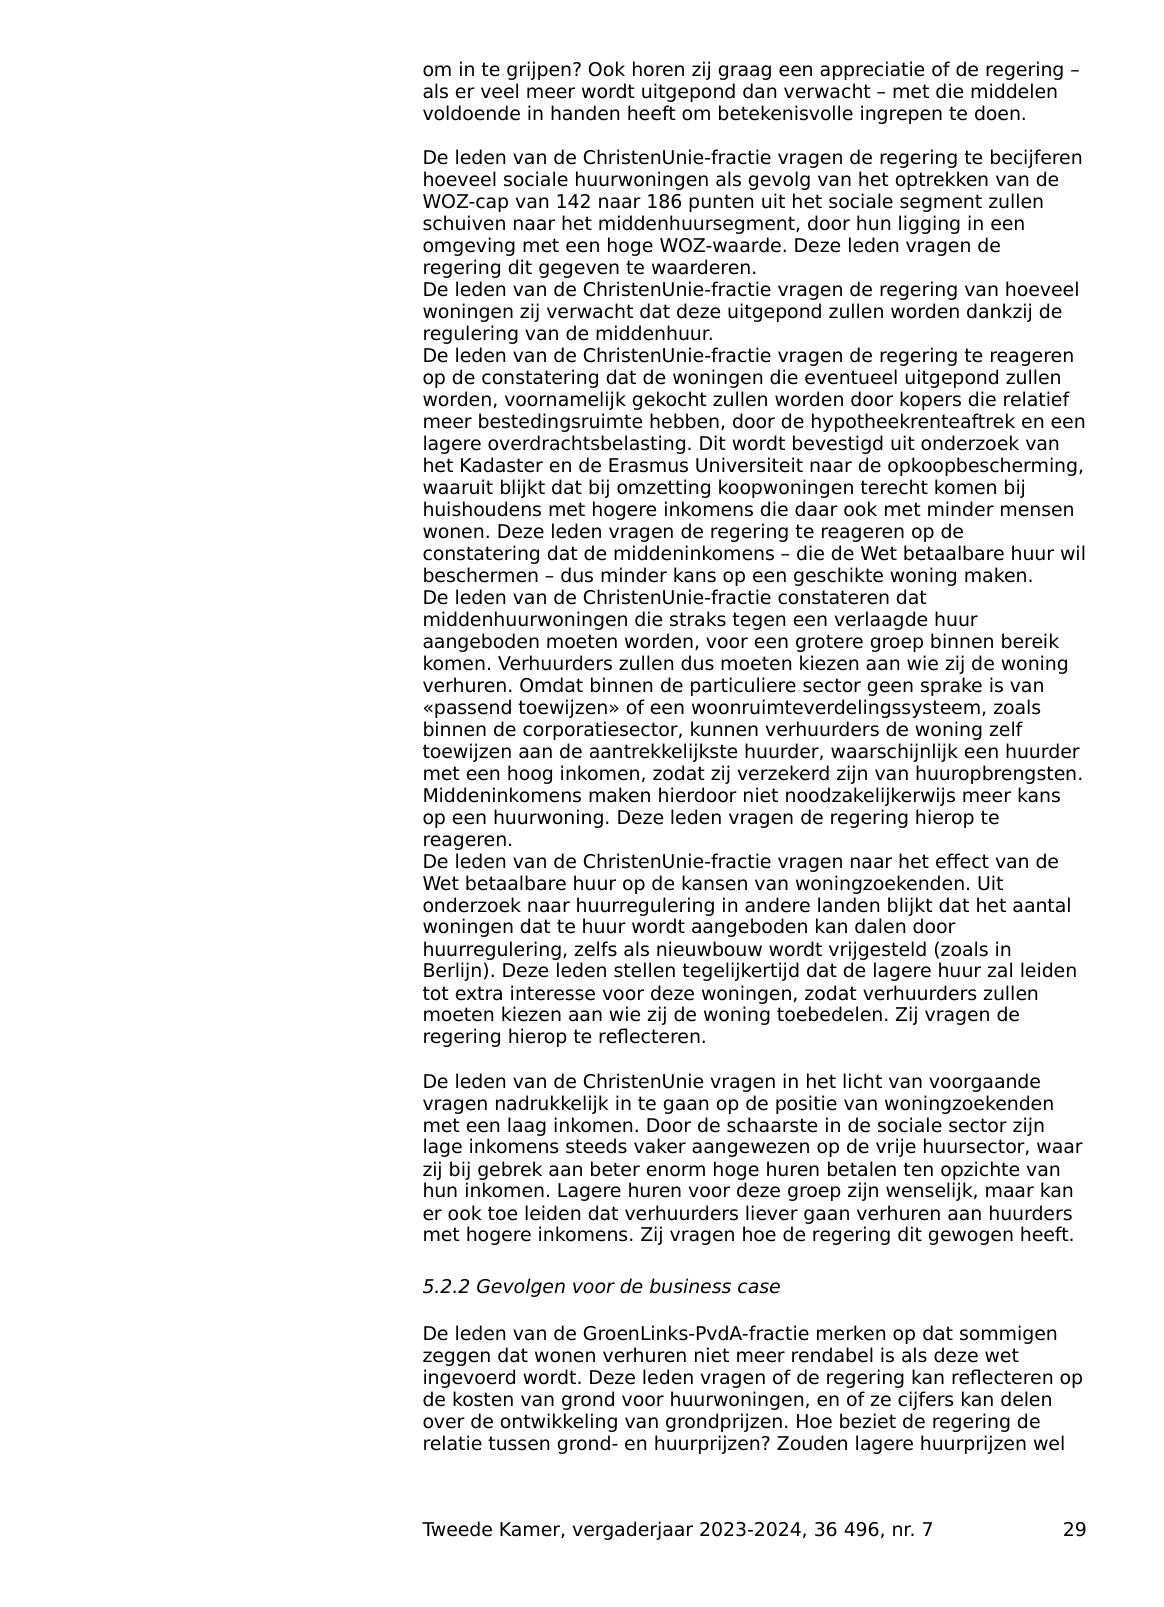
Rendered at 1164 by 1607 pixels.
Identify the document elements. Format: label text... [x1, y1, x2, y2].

text De leden van de ChristenUnie-fractie vragen de regering te reageren op de constatering dat de woningen die eventueel uitgepond zullen worden, voornamelijk gekocht zullen worden door kopers die relatief meer bestedingsruimte hebben, door de hypotheekrenteaftrek en een lagere overdrachtsbelasting. Dit wordt bevestigd uit onderzoek van het Kadaster en de Erasmus Universiteit naar de opkoopbescherming, waaruit blijkt dat bij omzetting koopwoningen terecht komen bij huishoudens met hogere inkomens die daar ook met minder mensen wonen. Deze leden vragen de regering te reageren op de constatering dat de middeninkomens – die de Wet betaalbare huur wil beschermen – dus minder kans op een geschikte woning maken. [422, 345, 1087, 587]
text De leden van de ChristenUnie-fractie vragen de regering van hoeveel woningen zij verwacht dat deze uitgepond zullen worden dankzij de regulering van de middenhuur. [422, 279, 1087, 345]
subtitle 5.2.2 Gevolgen voor de business case [422, 1276, 1087, 1298]
text De leden van de ChristenUnie-fractie constateren dat middenhuurwoningen die straks tegen een verlaagde huur aangeboden moeten worden, voor een grotere groep binnen bereik komen. Verhuurders zullen dus moeten kiezen aan wie zij de woning verhuren. Omdat binnen de particuliere sector geen sprake is van «passend toewijzen» of een woonruimteverdelingssysteem, zoals binnen de corporatiesector, kunnen verhuurders de woning zelf toewijzen aan de aantrekkelijkste huurder, waarschijnlijk een huurder met een hoog inkomen, zodat zij verzekerd zijn van huuropbrengsten. Middeninkomens maken hierdoor niet noodzakelijkerwijs meer kans op een huurwoning. Deze leden vragen de regering hierop te reageren. [422, 587, 1087, 851]
text De leden van de ChristenUnie vragen in het licht van voorgaande vragen nadrukkelijk in te gaan op de positie van woningzoekenden met een laag inkomen. Door de schaarste in de sociale sector zijn lage inkomens steeds vaker aangewezen op de vrije huursector, waar zij bij gebrek aan beter enorm hoge huren betalen ten opzichte van hun inkomen. Lagere huren voor deze groep zijn wenselijk, maar kan er ook toe leiden dat verhuurders liever gaan verhuren aan huurders met hogere inkomens. Zij vragen hoe de regering dit gewogen heeft. [422, 1071, 1087, 1246]
text De leden van de GroenLinks-PvdA-fractie merken op dat sommigen zeggen dat wonen verhuren niet meer rendabel is als deze wet ingevoerd wordt. Deze leden vragen of de regering kan reflecteren op de kosten van grond voor huurwoningen, en of ze cijfers kan delen over de ontwikkeling van grondprijzen. Hoe beziet de regering de relatie tussen grond- en huurprijzen? Zouden lagere huurprijzen wel [422, 1323, 1087, 1455]
text De leden van de ChristenUnie-fractie vragen naar het effect van de Wet betaalbare huur op de kansen van woningzoekenden. Uit onderzoek naar huurregulering in andere landen blijkt dat het aantal woningen dat te huur wordt aangeboden kan dalen door huurregulering, zelfs als nieuwbouw wordt vrijgesteld (zoals in Berlijn). Deze leden stellen tegelijkertijd dat de lagere huur zal leiden tot extra interesse voor deze woningen, zodat verhuurders zullen moeten kiezen aan wie zij de woning toebedelen. Zij vragen de regering hierop te reflecteren. [422, 851, 1087, 1048]
text De leden van de ChristenUnie-fractie vragen de regering te becijferen hoeveel sociale huurwoningen als gevolg van het optrekken van de WOZ-cap van 142 naar 186 punten uit het sociale segment zullen schuiven naar het middenhuursegment, door hun ligging in een omgeving met een hoge WOZ-waarde. Deze leden vragen de regering dit gegeven te waarderen. [422, 147, 1087, 279]
text om in te grijpen? Ook horen zij graag een appreciatie of de regering – als er veel meer wordt uitgepond dan verwacht – met die middelen voldoende in handen heeft om betekenisvolle ingrepen te doen. [422, 59, 1087, 125]
